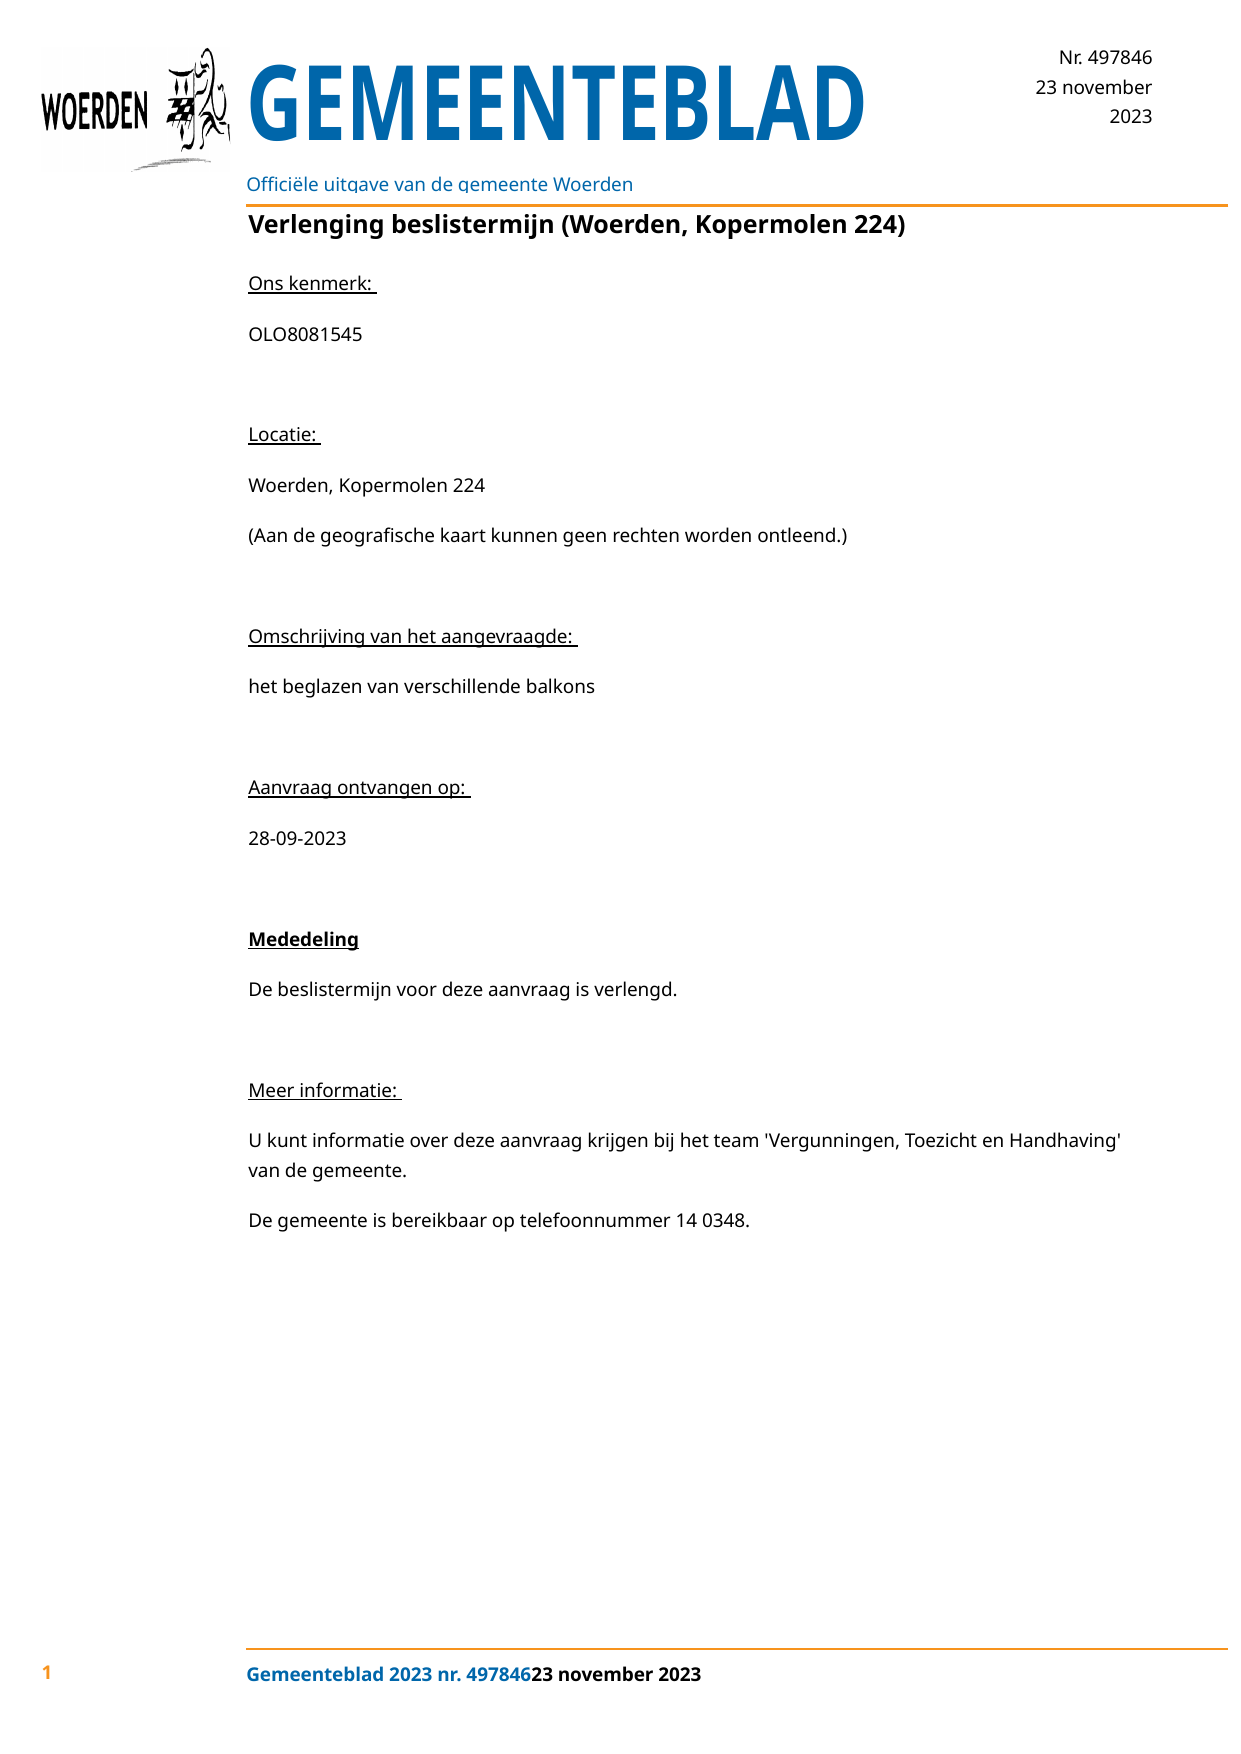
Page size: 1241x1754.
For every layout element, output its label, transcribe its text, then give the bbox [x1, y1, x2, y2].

text 28-09-2023 [248, 825, 1152, 851]
text Verlenging beslistermijn (Woerden, Kopermolen 224) [248, 207, 1152, 241]
text Aanvraag ontvangen op: [248, 774, 1152, 800]
text De beslistermijn voor deze aanvraag is verlengd. [248, 976, 1152, 1002]
text Woerden, Kopermolen 224 [248, 472, 1152, 498]
text (Aan de geografische kaart kunnen geen rechten worden ontleend.) [248, 522, 1152, 548]
text De gemeente is bereikbaar op telefoonnummer 14 0348. [248, 1207, 1152, 1233]
text het beglazen van verschillende balkons [248, 674, 1152, 699]
text Meer informatie: [248, 1077, 1152, 1103]
text Mededeling [248, 926, 1152, 951]
text Omschrijving van het aangevraagde: [248, 623, 1152, 649]
text U kunt informatie over deze aanvraag krijgen bij het team 'Vergunningen, Toezicht en Handhaving' van de gemeente. [248, 1127, 1152, 1183]
text OLO8081545 [248, 321, 1152, 346]
text Ons kenmerk: [248, 270, 1152, 296]
text Locatie: [248, 422, 1152, 447]
picture [41, 47, 231, 172]
